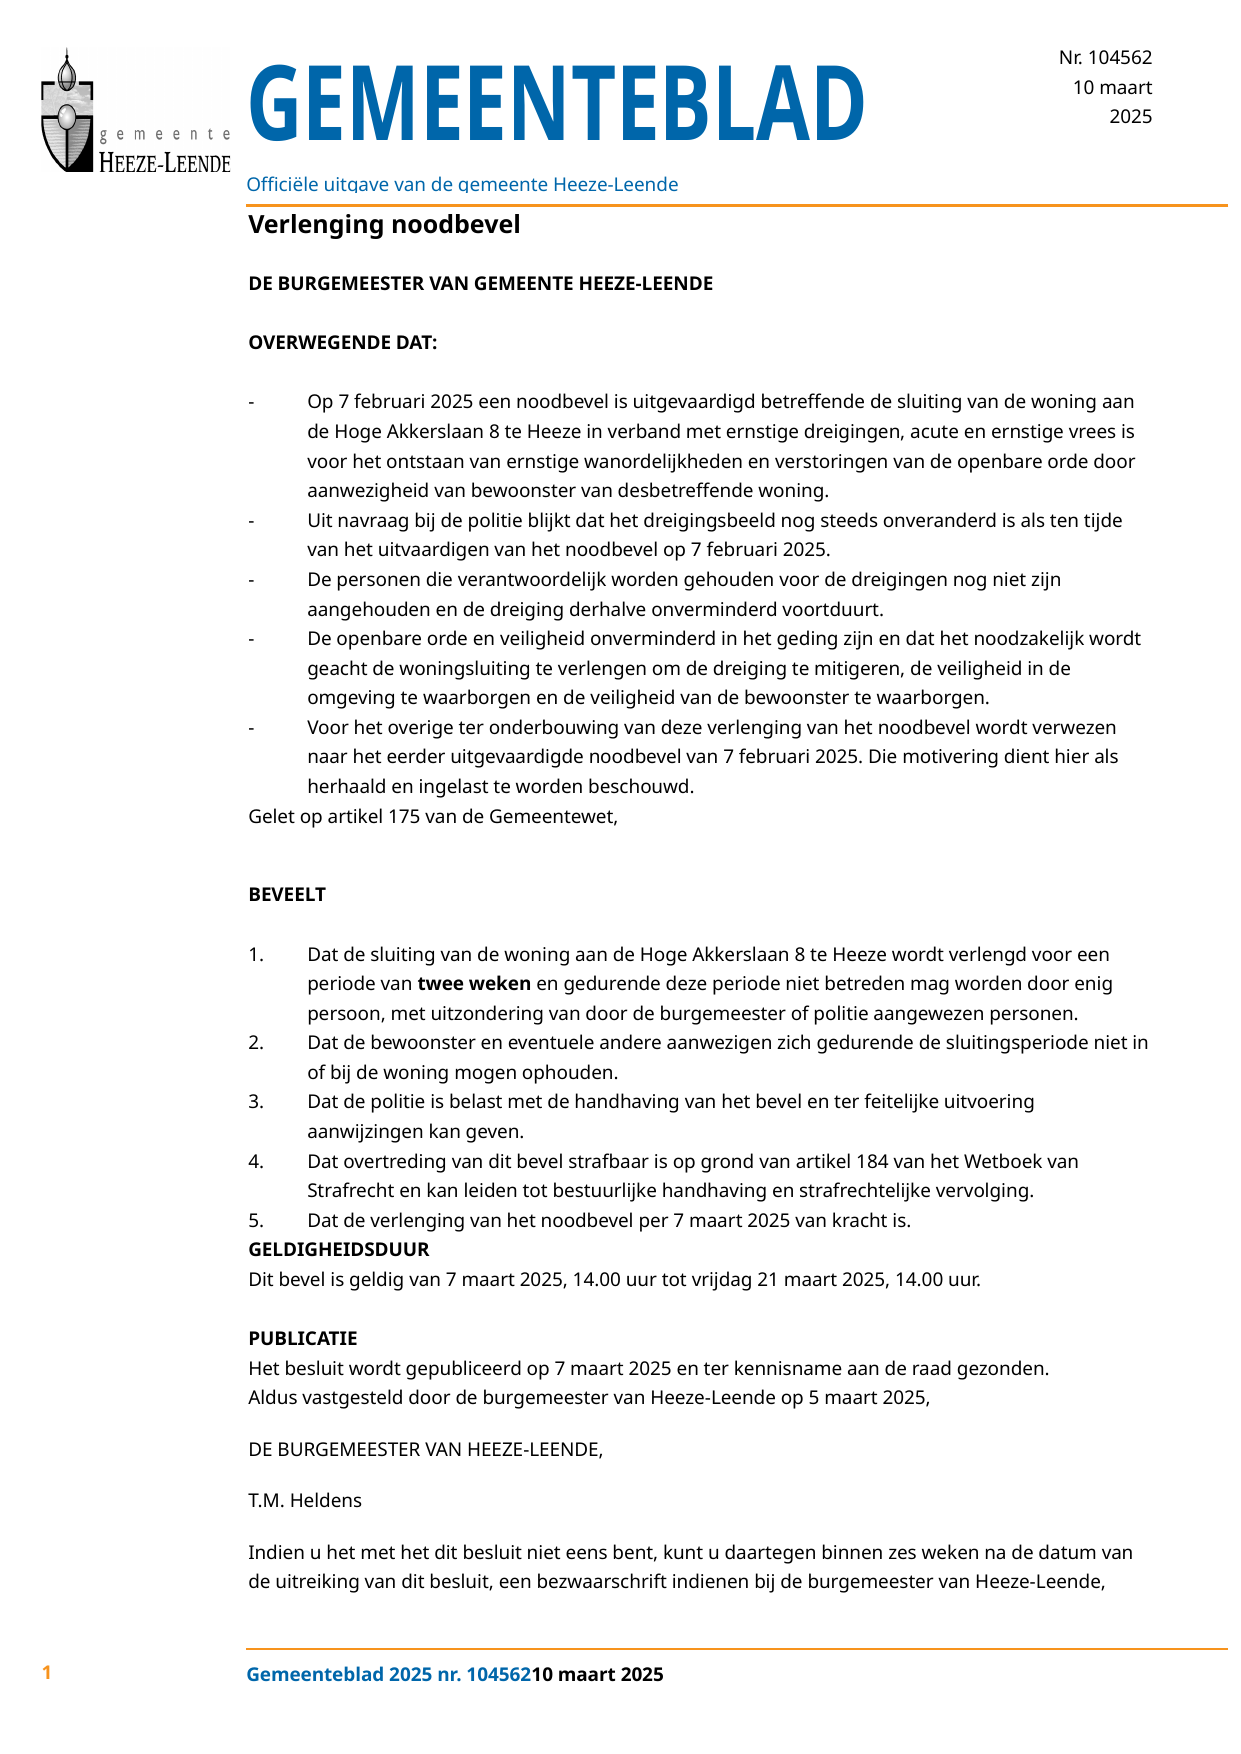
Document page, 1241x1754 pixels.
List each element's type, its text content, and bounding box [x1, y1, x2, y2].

text DE BURGEMEESTER VAN GEMEENTE HEEZE-LEENDE [248, 270, 1152, 296]
text Dit bevel is geldig van 7 maart 2025, 14.00 uur tot vrijdag 21 maart 2025, 14.00 uur. [248, 1266, 1152, 1292]
text GELDIGHEIDSDUUR [248, 1237, 1152, 1262]
text Gelet op artikel 175 van de Gemeentewet, [248, 803, 1152, 828]
list Dat de bewoonster en eventuele andere aanwezigen zich gedurende de sluitingsperiode niet in of bij de woning mogen ophouden. [248, 1029, 1152, 1085]
list Op 7 februari 2025 een noodbevel is uitgevaardigd betreffende de sluiting van de woning aan de Hoge Akkerslaan 8 te Heeze in verband met ernstige dreigingen, acute en ernstige vrees is voor het ontstaan van ernstige wanordelijkheden en verstoringen van de openbare orde door aanwezigheid van bewoonster van desbetreffende woning. [248, 389, 1152, 503]
text OVERWEGENDE DAT: [248, 329, 1152, 355]
text Verlenging noodbevel [248, 207, 1152, 241]
text Het besluit wordt gepubliceerd op 7 maart 2025 en ter kennisname aan de raad gezonden. [248, 1355, 1152, 1381]
text Aldus vastgesteld door de burgemeester van Heeze-Leende op 5 maart 2025, [248, 1384, 1152, 1410]
picture [41, 47, 231, 172]
text BEVEELT [248, 882, 1152, 907]
list De openbare orde en veiligheid onverminderd in het geding zijn en dat het noodzakelijk wordt geacht de woningsluiting te verlengen om de dreiging te mitigeren, de veiligheid in de omgeving te waarborgen en de veiligheid van de bewoonster te waarborgen. [248, 625, 1152, 710]
list Voor het overige ter onderbouwing van deze verlenging van het noodbevel wordt verwezen naar het eerder uitgevaardigde noodbevel van 7 februari 2025. Die motivering dient hier als herhaald en ingelast te worden beschouwd. [248, 714, 1152, 799]
text Indien u het met het dit besluit niet eens bent, kunt u daartegen binnen zes weken na de datum van de uitreiking van dit besluit, een bezwaarschrift indienen bij de burgemeester van Heeze-Leende, [248, 1539, 1152, 1594]
list Dat de sluiting van de woning aan de Hoge Akkerslaan 8 te Heeze wordt verlengd voor een periode van twee weken en gedurende deze periode niet betreden mag worden door enig persoon, met uitzondering van door de burgemeester of politie aangewezen personen. [248, 941, 1152, 1026]
list Dat overtreding van dit bevel strafbaar is op grond van artikel 184 van het Wetboek van Strafrecht en kan leiden tot bestuurlijke handhaving en strafrechtelijke vervolging. [248, 1148, 1152, 1203]
text T.M. Heldens [248, 1487, 1152, 1513]
text DE BURGEMEESTER VAN HEEZE-LEENDE, [248, 1436, 1152, 1462]
list Dat de verlenging van het noodbevel per 7 maart 2025 van kracht is. [248, 1207, 1152, 1233]
list De personen die verantwoordelijk worden gehouden voor de dreigingen nog niet zijn aangehouden en de dreiging derhalve onverminderd voortduurt. [248, 566, 1152, 621]
text PUBLICATIE [248, 1325, 1152, 1351]
list Uit navraag bij de politie blijkt dat het dreigingsbeeld nog steeds onveranderd is als ten tijde van het uitvaardigen van het noodbevel op 7 februari 2025. [248, 507, 1152, 562]
list Dat de politie is belast met de handhaving van het bevel en ter feitelijke uitvoering aanwijzingen kan geven. [248, 1089, 1152, 1144]
